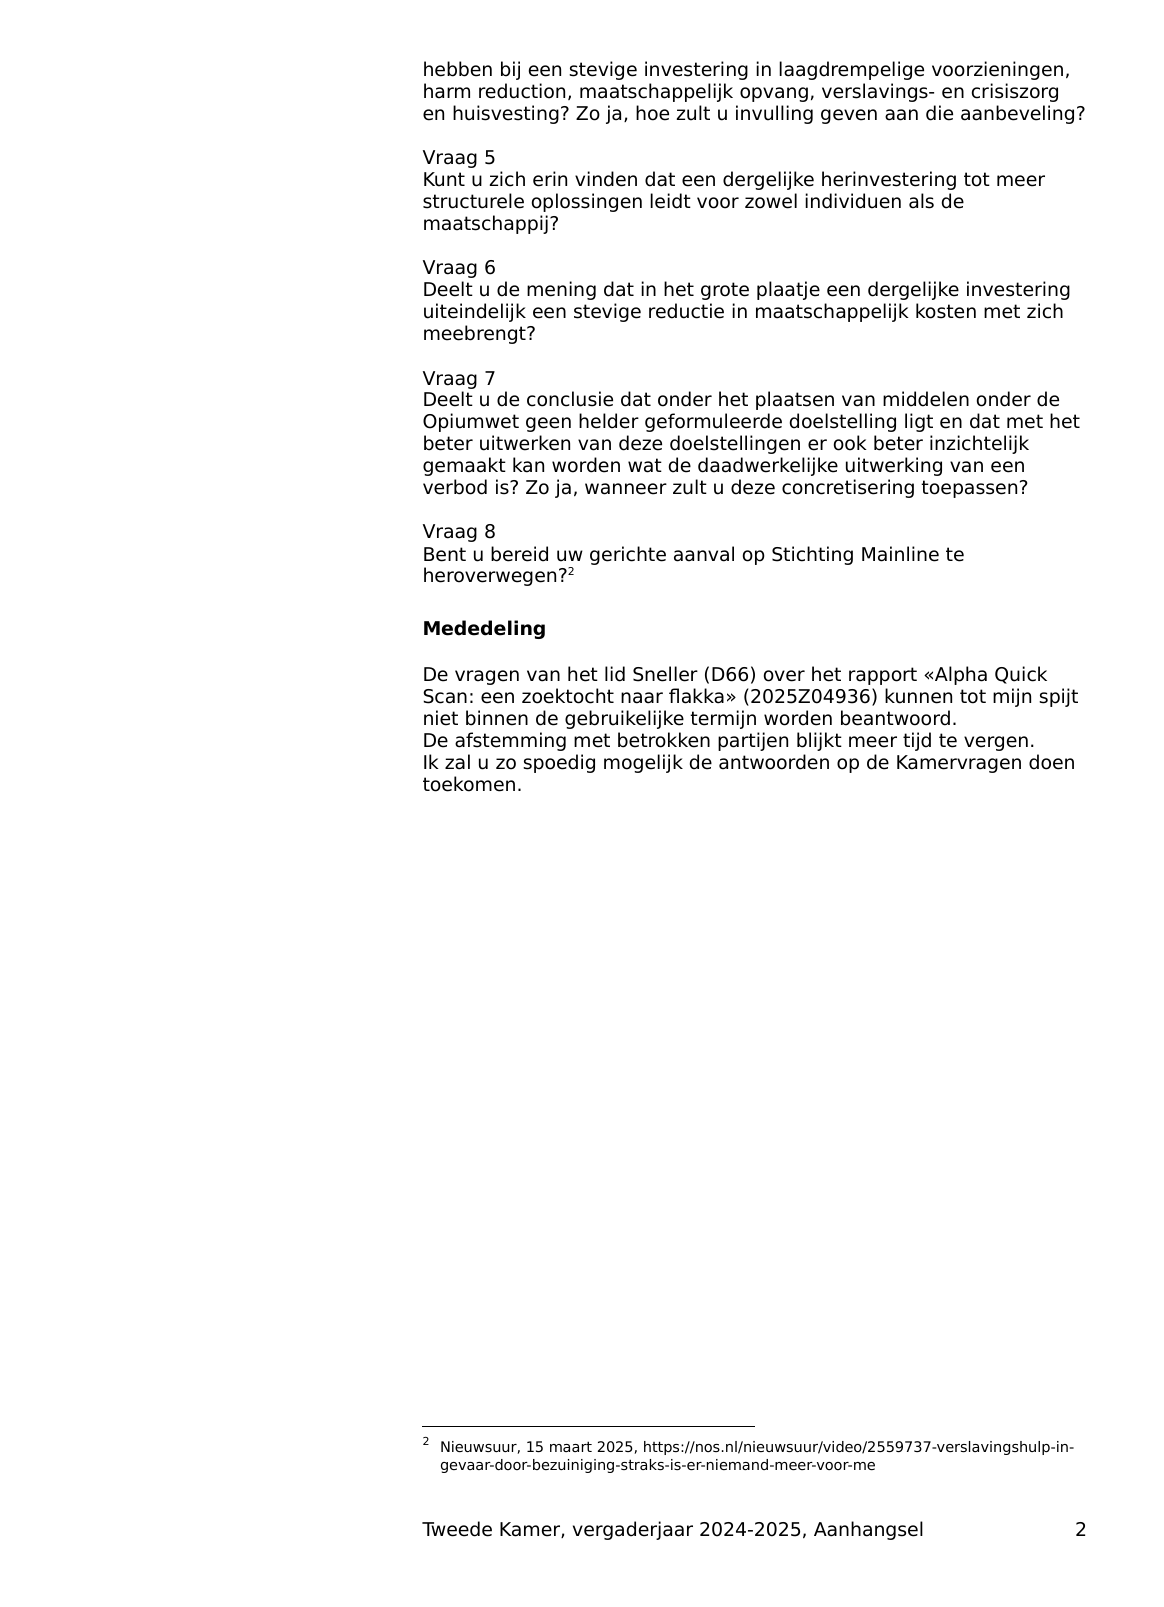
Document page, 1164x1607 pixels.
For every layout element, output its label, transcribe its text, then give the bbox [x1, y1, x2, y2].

text Vraag 6 [422, 257, 1087, 279]
text hebben bij een stevige investering in laagdrempelige voorzieningen, harm reduction, maatschappelijk opvang, verslavings- en crisiszorg en huisvesting? Zo ja, hoe zult u invulling geven aan die aanbeveling? [422, 59, 1087, 125]
text De vragen van het lid Sneller (D66) over het rapport «Alpha Quick Scan: een zoektocht naar flakka» (2025Z04936) kunnen tot mijn spijt niet binnen de gebruikelijke termijn worden beantwoord. [422, 664, 1087, 730]
text Bent u bereid uw gerichte aanval op Stichting Mainline te heroverwegen? [422, 543, 1087, 587]
text Vraag 7 [422, 367, 1087, 389]
text Deelt u de mening dat in het grote plaatje een dergelijke investering uiteindelijk een stevige reductie in maatschappelijk kosten met zich meebrengt? [422, 279, 1087, 345]
text Deelt u de conclusie dat onder het plaatsen van middelen onder de Opiumwet geen helder geformuleerde doelstelling ligt en dat met het beter uitwerken van deze doelstellingen er ook beter inzichtelijk gemaakt kan worden wat de daadwerkelijke uitwerking van een verbod is? Zo ja, wanneer zult u deze concretisering toepassen? [422, 389, 1087, 499]
text Vraag 8 [422, 521, 1087, 543]
text Nieuwsuur, 15 maart 2025, https://nos.nl/nieuwsuur/video/2559737-verslavingshulp-in-gevaar-door-bezuiniging-straks-is-er-niemand-meer-voor-me [422, 1435, 1087, 1474]
text Kunt u zich erin vinden dat een dergelijke herinvestering tot meer structurele oplossingen leidt voor zowel individuen als de maatschappij? [422, 169, 1087, 235]
subtitle Mededeling [422, 617, 1087, 639]
text Ik zal u zo spoedig mogelijk de antwoorden op de Kamervragen doen toekomen. [422, 752, 1087, 796]
text Vraag 5 [422, 147, 1087, 169]
text De afstemming met betrokken partijen blijkt meer tijd te vergen. [422, 730, 1087, 752]
